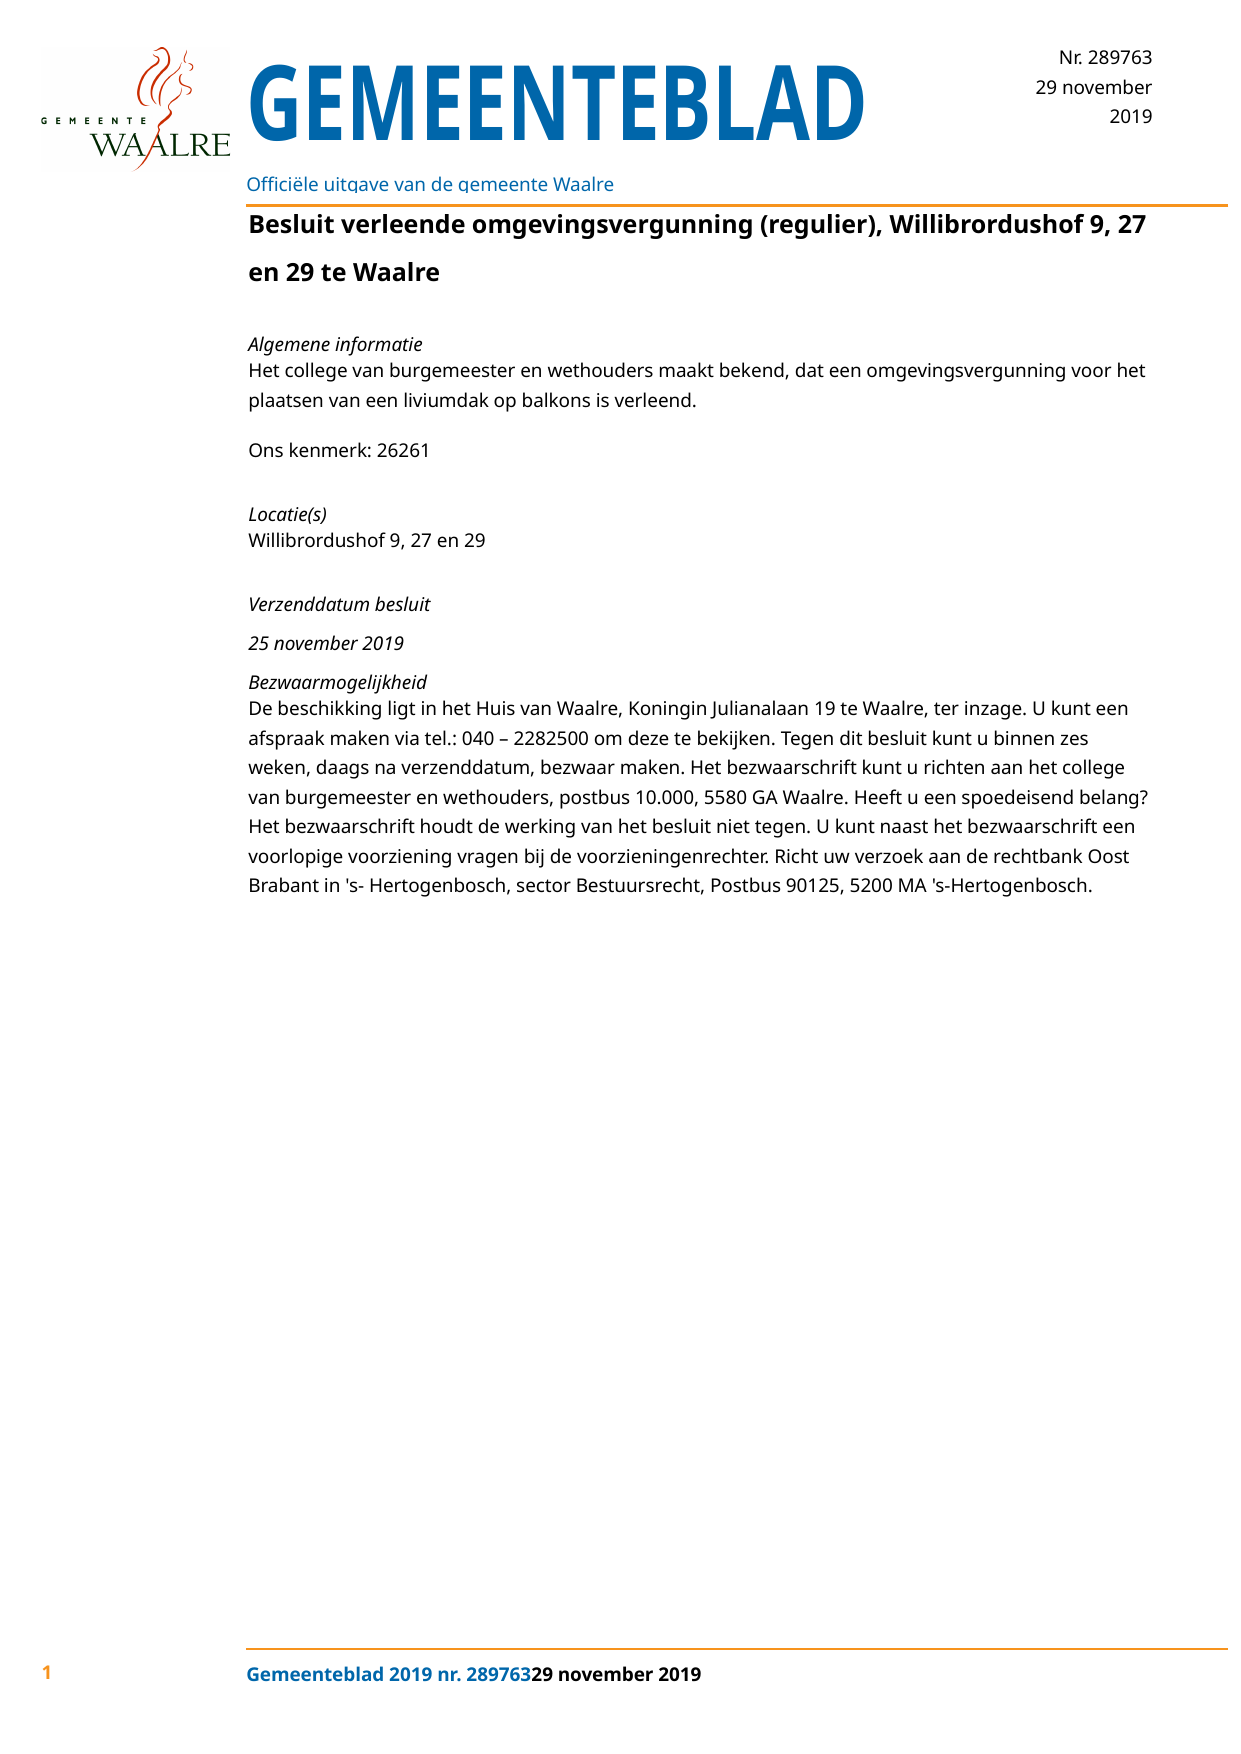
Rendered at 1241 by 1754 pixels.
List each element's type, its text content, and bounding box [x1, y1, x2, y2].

text Ons kenmerk: 26261 [248, 437, 1152, 463]
text Locatie(s) [248, 501, 1152, 527]
text Besluit verleende omgevingsvergunning (regulier), Willibrordushof 9, 27 en 29 te Waalre [248, 207, 1152, 288]
text 25 november 2019 [248, 630, 1152, 656]
text Algemene informatie [248, 331, 1152, 357]
text Het college van burgemeester en wethouders maakt bekend, dat een omgevingsvergunning voor het plaatsen van een liviumdak op balkons is verleend. [248, 357, 1152, 412]
picture [41, 47, 231, 172]
text Willibrordushof 9, 27 en 29 [248, 527, 1152, 553]
text De beschikking ligt in het Huis van Waalre, Koningin Julianalaan 19 te Waalre, ter inzage. U kunt een afspraak maken via tel.: 040 – 2282500 om deze te bekijken. Tegen dit besluit kunt u binnen zes weken, daags na verzenddatum, bezwaar maken. Het bezwaarschrift kunt u richten aan het college van burgemeester en wethouders, postbus 10.000, 5580 GA Waalre. Heeft u een spoedeisend belang? Het bezwaarschrift houdt de werking van het besluit niet tegen. U kunt naast het bezwaarschrift een voorlopige voorziening vragen bij de voorzieningenrechter. Richt uw verzoek aan de rechtbank Oost Brabant in 's- Hertogenbosch, sector Bestuursrecht, Postbus 90125, 5200 MA 's-Hertogenbosch. [248, 695, 1152, 898]
text Bezwaarmogelijkheid [248, 669, 1152, 695]
text Verzenddatum besluit [248, 591, 1152, 617]
